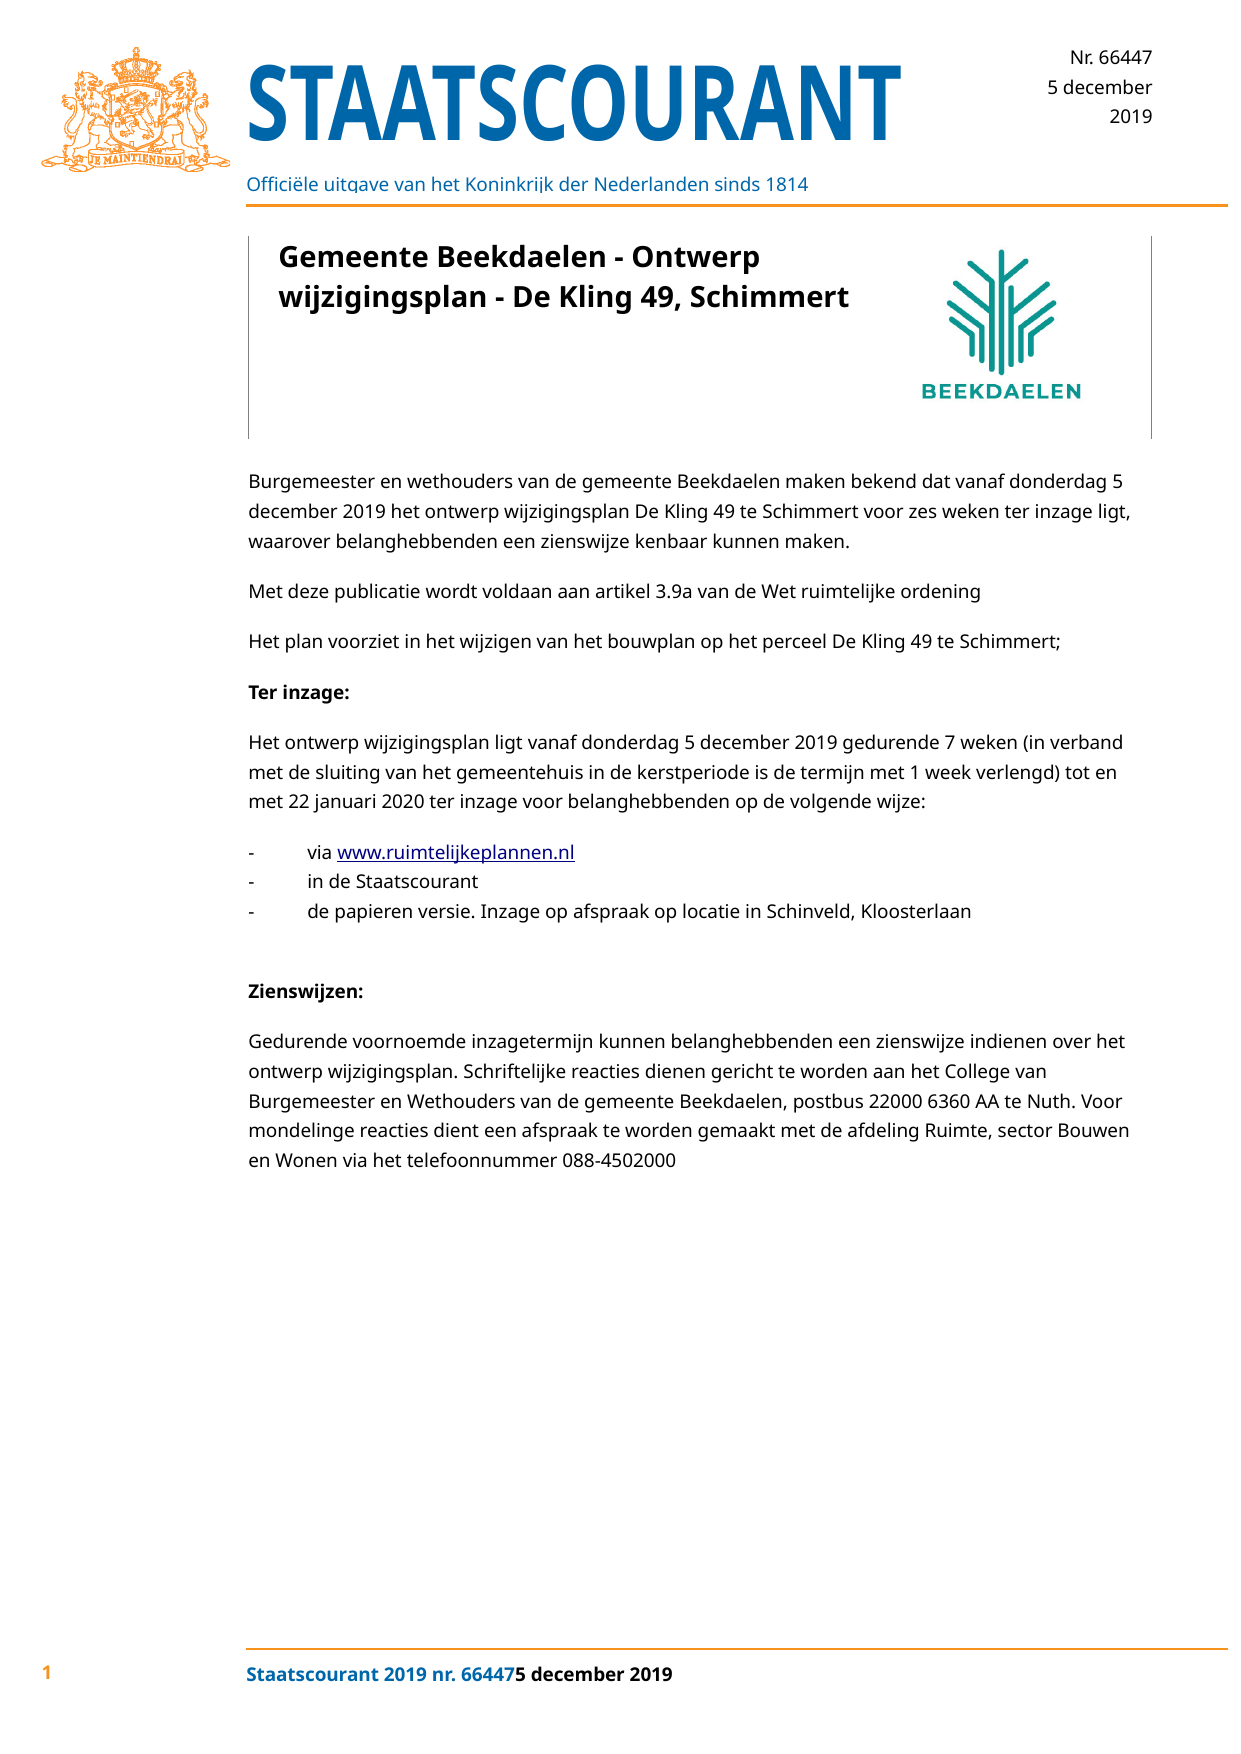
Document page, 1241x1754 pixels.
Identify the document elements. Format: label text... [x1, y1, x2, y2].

text Gedurende voornoemde inzagetermijn kunnen belanghebbenden een zienswijze indienen over het ontwerp wijzigingsplan. Schriftelijke reacties dienen gericht te worden aan het College van Burgemeester en Wethouders van de gemeente Beekdaelen, postbus 22000 6360 AA te Nuth. Voor mondelinge reacties dient een afspraak te worden gemaakt met de afdeling Ruimte, sector Bouwen en Wonen via het telefoonnummer 088-4502000 [248, 1029, 1152, 1173]
text Het ontwerp wijzigingsplan ligt vanaf donderdag 5 december 2019 gedurende 7 weken (in verband met de sluiting van het gemeentehuis in de kerstperiode is de termijn met 1 week verlengd) tot en met 22 januari 2020 ter inzage voor belanghebbenden op de volgende wijze: [248, 729, 1152, 814]
table_header [1090, 236, 1151, 413]
text Burgemeester en wethouders van de gemeente Beekdaelen maken bekend dat vanaf donderdag 5 december 2019 het ontwerp wijzigingsplan De Kling 49 te Schimmert voor zes weken ter inzage ligt, waarover belanghebbenden een zienswijze kenbaar kunnen maken. [248, 469, 1152, 553]
picture [912, 236, 1090, 414]
list in de Staatscourant [248, 869, 1152, 894]
picture [41, 47, 231, 172]
text Met deze publicatie wordt voldaan aan artikel 3.9a van de Wet ruimtelijke ordening [248, 578, 1152, 604]
list via www.ruimtelijkeplannen.nl [248, 839, 1152, 865]
table_header [850, 414, 1151, 439]
text Zienswijzen: [248, 978, 1152, 1004]
table_header [850, 236, 912, 413]
table_header Gemeente Beekdaelen - Ontwerp wijzigingsplan - De Kling 49, Schimmert [249, 236, 850, 439]
text Het plan voorziet in het wijzigen van het bouwplan op het perceel De Kling 49 te Schimmert; [248, 629, 1152, 654]
list de papieren versie. Inzage op afspraak op locatie in Schinveld, Kloosterlaan [248, 898, 1152, 924]
text Ter inzage: [248, 679, 1152, 705]
